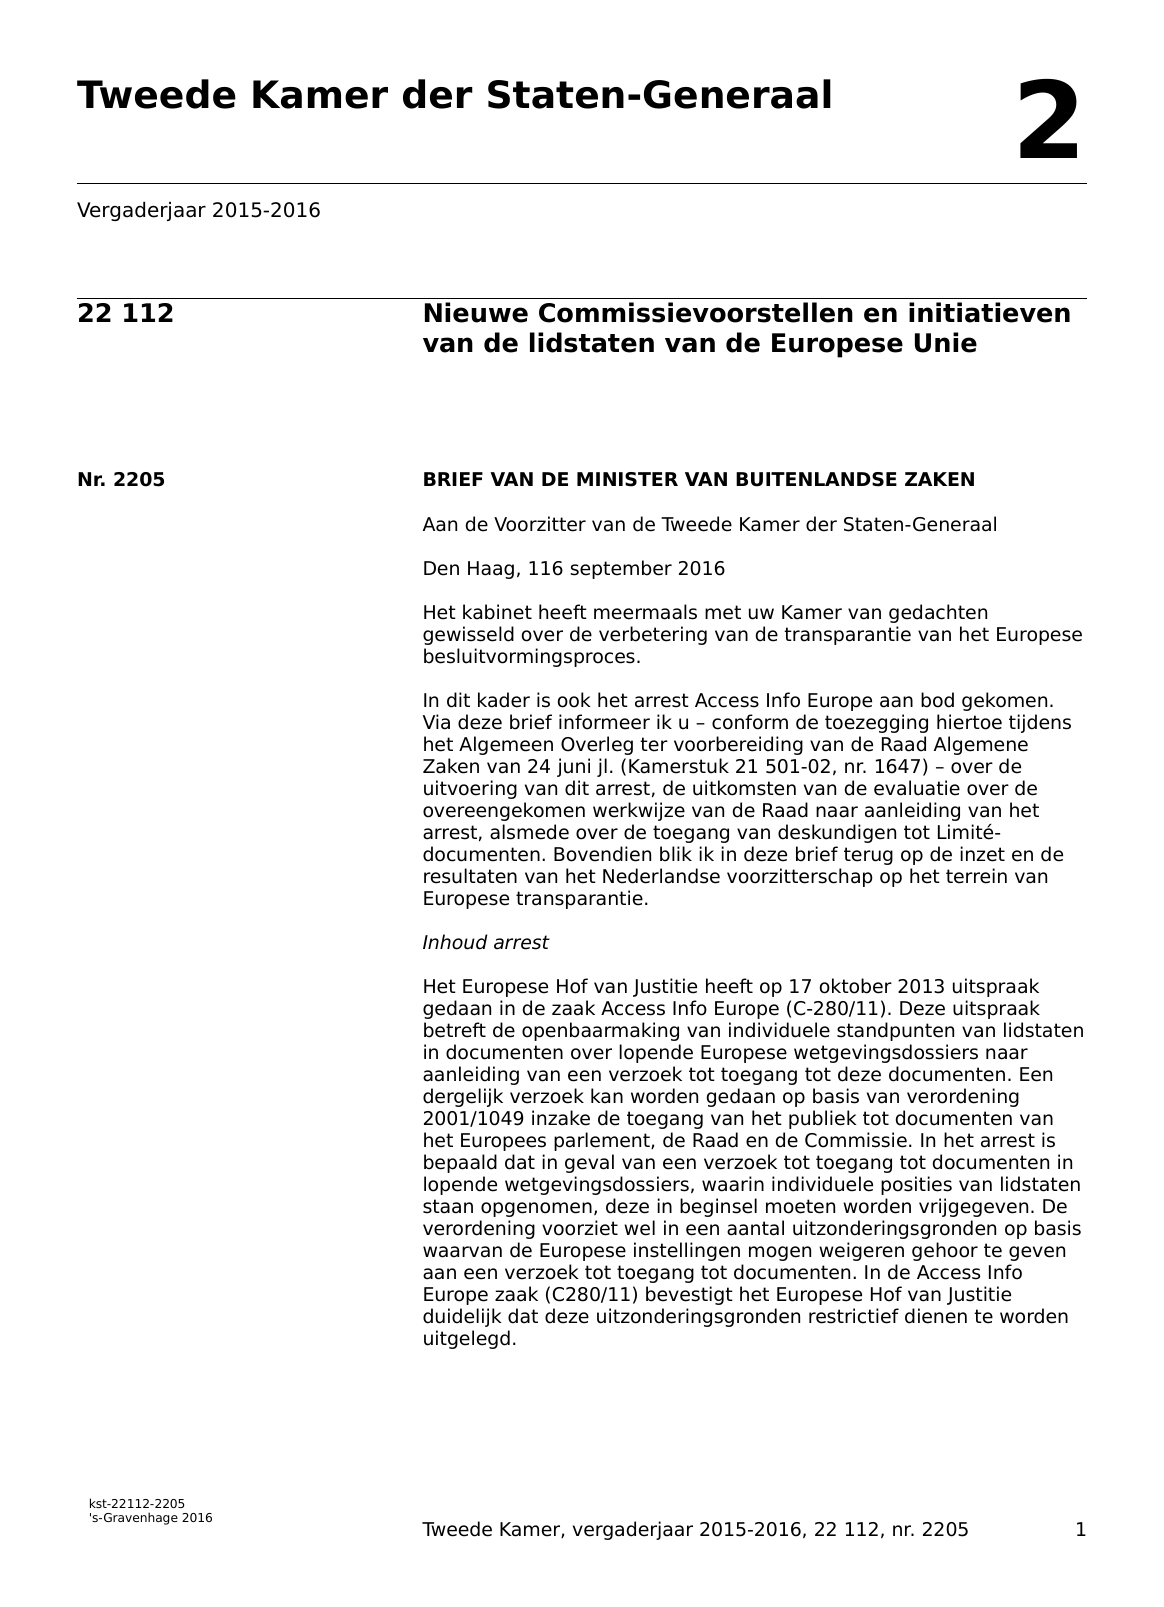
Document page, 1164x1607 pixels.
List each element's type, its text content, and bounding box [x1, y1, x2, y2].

table_header 2 [886, 59, 1087, 183]
text 's-Gravenhage 2016 [88, 1511, 323, 1525]
subtitle Nr. 2205 BRIEF VAN DE MINISTER VAN BUITENLANDSE ZAKEN [77, 469, 1087, 491]
text Aan de Voorzitter van de Tweede Kamer der Staten-Generaal [422, 513, 1087, 536]
text kst-22112-2205 [88, 1497, 323, 1511]
text Den Haag, 116 september 2016 [422, 558, 1087, 580]
text Het Europese Hof van Justitie heeft op 17 oktober 2013 uitspraak gedaan in de zaak Access Info Europe (C-280/11). Deze uitspraak betreft de openbaarmaking van individuele standpunten van lidstaten in documenten over lopende Europese wetgevingsdossiers naar aanleiding van een verzoek tot toegang tot deze documenten. Een dergelijk verzoek kan worden gedaan op basis van verordening 2001/1049 inzake de toegang van het publiek tot documenten van het Europees parlement, de Raad en de Commissie. In het arrest is bepaald dat in geval van een verzoek tot toegang tot documenten in lopende wetgevingsdossiers, waarin individuele posities van lidstaten staan opgenomen, deze in beginsel moeten worden vrijgegeven. De verordening voorziet wel in een aantal uitzonderingsgronden op basis waarvan de Europese instellingen mogen weigeren gehoor te geven aan een verzoek tot toegang tot documenten. In de Access Info Europe zaak (C280/11) bevestigt het Europese Hof van Justitie duidelijk dat deze uitzonderingsgronden restrictief dienen te worden uitgelegd. [422, 976, 1087, 1350]
subtitle Inhoud arrest [422, 932, 1087, 954]
table_header Tweede Kamer der Staten-Generaal [77, 59, 886, 183]
subtitle 22 112 Nieuwe Commissievoorstellen en initiatieven van de lidstaten van de Europese Unie [77, 299, 1087, 358]
text Het kabinet heeft meermaals met uw Kamer van gedachten gewisseld over de verbetering van de transparantie van het Europese besluitvormingsproces. [422, 602, 1087, 668]
text In dit kader is ook het arrest Access Info Europe aan bod gekomen. Via deze brief informeer ik u – conform de toezegging hiertoe tijdens het Algemeen Overleg ter voorbereiding van de Raad Algemene Zaken van 24 juni jl. (Kamerstuk 21 501-02, nr. 1647) – over de uitvoering van dit arrest, de uitkomsten van de evaluatie over de overeengekomen werkwijze van de Raad naar aanleiding van het arrest, alsmede over de toegang van deskundigen tot Limité-documenten. Bovendien blik ik in deze brief terug op de inzet en de resultaten van het Nederlandse voorzitterschap op het terrein van Europese transparantie. [422, 690, 1087, 910]
table_cell Vergaderjaar 2015-2016 [77, 184, 1087, 298]
